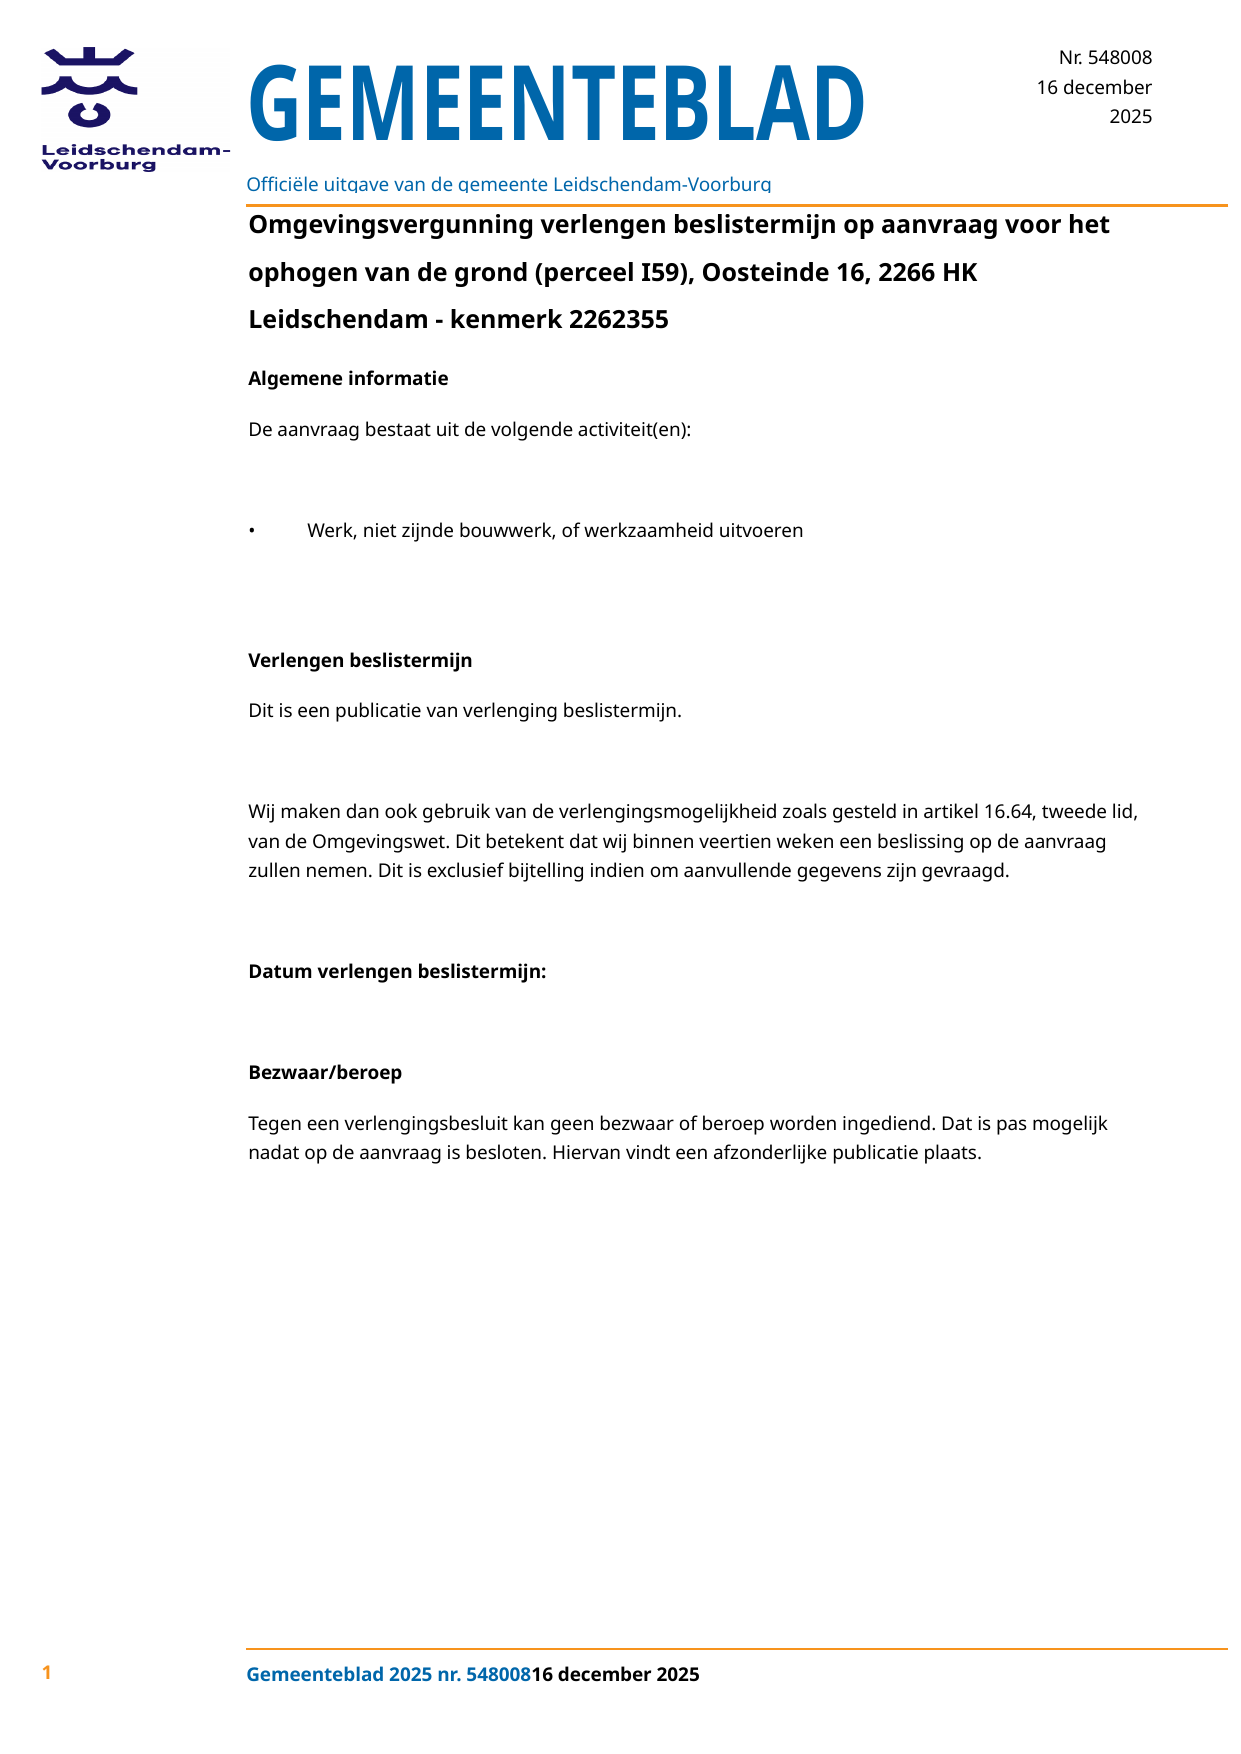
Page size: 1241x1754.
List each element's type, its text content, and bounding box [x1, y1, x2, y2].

text Dit is een publicatie van verlenging beslistermijn. [248, 698, 1152, 723]
text Tegen een verlengingsbesluit kan geen bezwaar of beroep worden ingediend. Dat is pas mogelijk nadat op de aanvraag is besloten. Hiervan vindt een afzonderlijke publicatie plaats. [248, 1110, 1152, 1165]
text Algemene informatie [248, 366, 1152, 391]
text Verlengen beslistermijn [248, 647, 1152, 673]
text Omgevingsvergunning verlengen beslistermijn op aanvraag voor het ophogen van de grond (perceel I59), Oosteinde 16, 2266 HK Leidschendam - kenmerk 2262355 [248, 207, 1152, 336]
text Bezwaar/beroep [248, 1059, 1152, 1085]
picture [41, 47, 231, 172]
text De aanvraag bestaat uit de volgende activiteit(en): [248, 416, 1152, 442]
text Wij maken dan ook gebruik van de verlengingsmogelijkheid zoals gesteld in artikel 16.64, tweede lid, van de Omgevingswet. Dit betekent dat wij binnen veertien weken een beslissing op de aanvraag zullen nemen. Dit is exclusief bijtelling indien om aanvullende gegevens zijn gevraagd. [248, 798, 1152, 883]
text Datum verlengen beslistermijn: [248, 958, 1152, 984]
list Werk, niet zijnde bouwwerk, of werkzaamheid uitvoeren [248, 517, 1152, 542]
